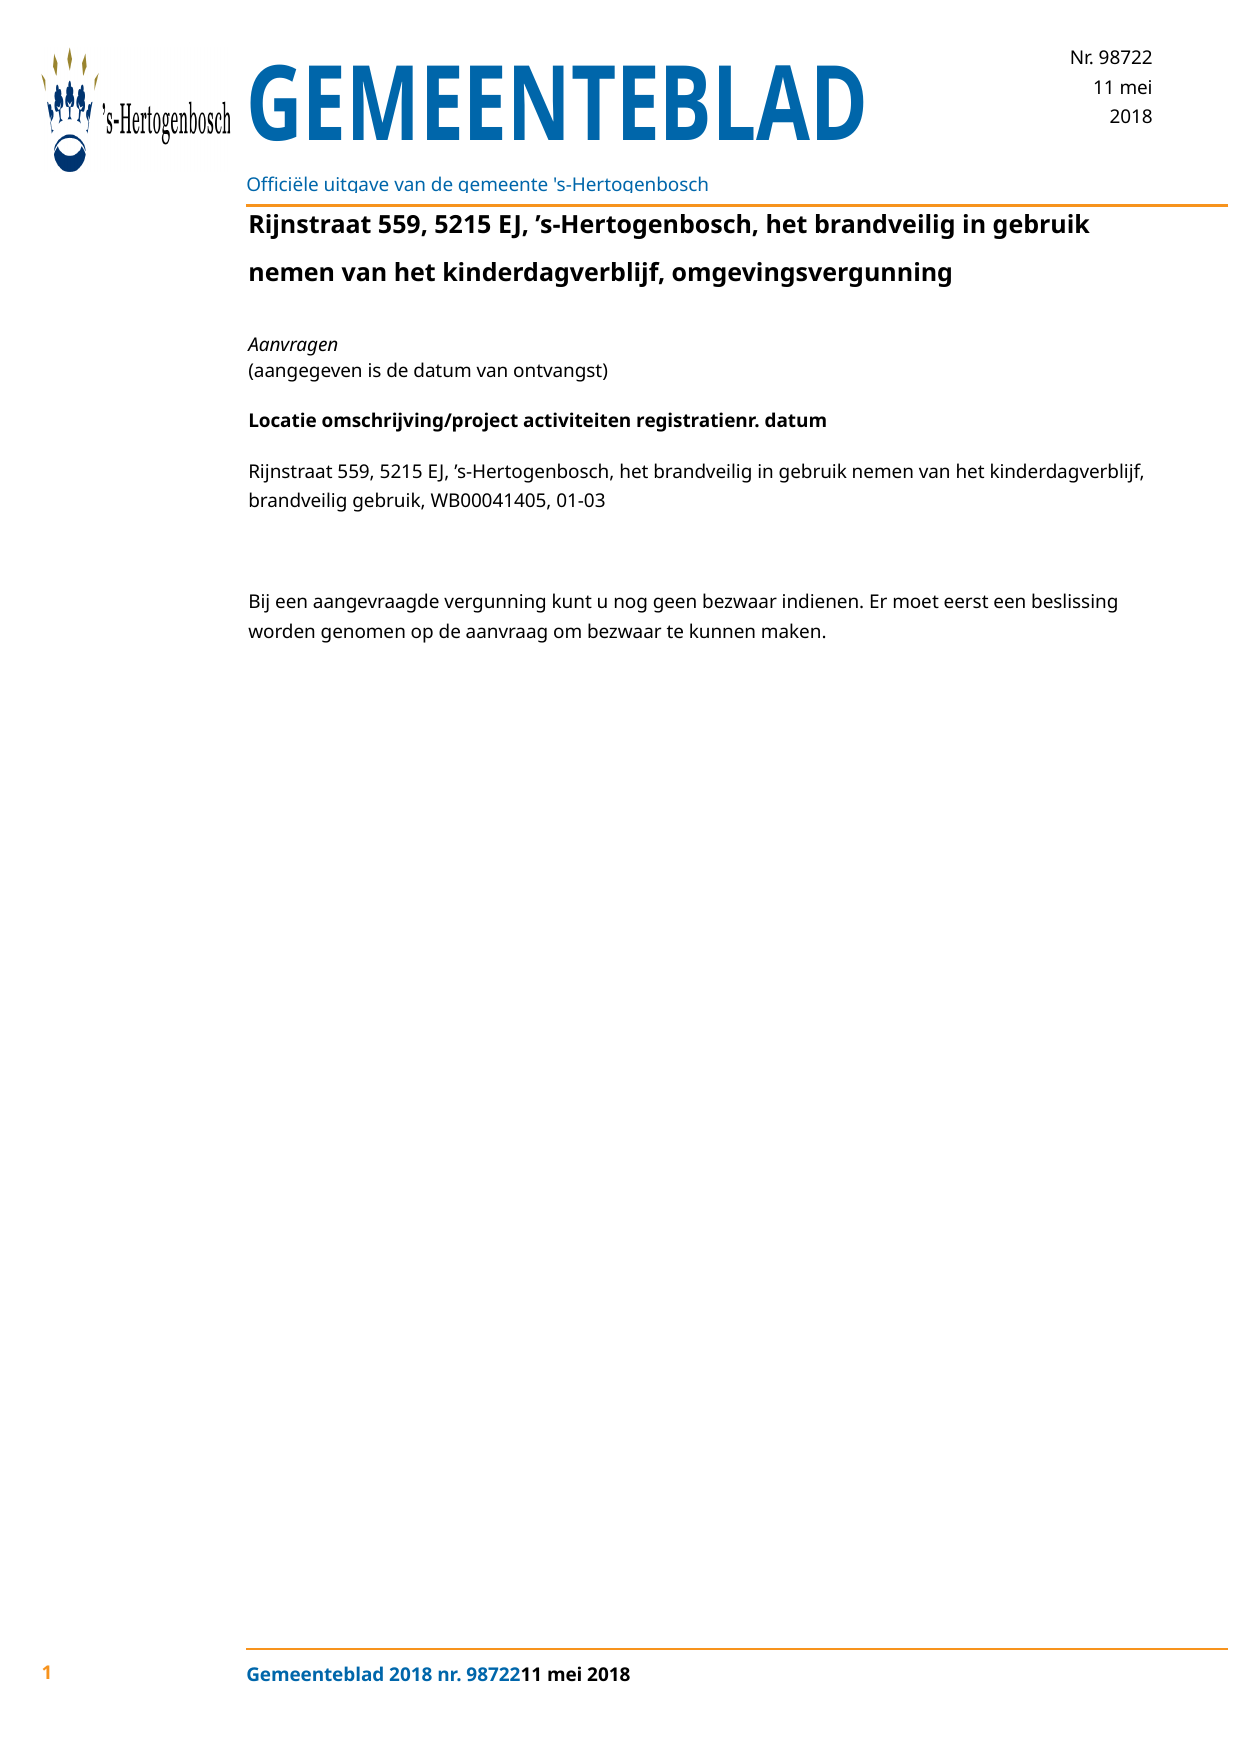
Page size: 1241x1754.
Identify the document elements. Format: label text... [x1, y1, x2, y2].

picture [41, 47, 231, 172]
text Rijnstraat 559, 5215 EJ, ’s-Hertogenbosch, het brandveilig in gebruik nemen van het kinderdagverblijf, brandveilig gebruik, WB00041405, 01-03 [248, 458, 1152, 513]
text Rijnstraat 559, 5215 EJ, ’s-Hertogenbosch, het brandveilig in gebruik nemen van het kinderdagverblijf, omgevingsvergunning [248, 207, 1152, 288]
text Locatie omschrijving/project activiteiten registratienr. datum [248, 408, 1152, 433]
text Aanvragen [248, 331, 1152, 357]
text Bij een aangevraagde vergunning kunt u nog geen bezwaar indienen. Er moet eerst een beslissing worden genomen op de aanvraag om bezwaar te kunnen maken. [248, 588, 1152, 644]
text (aangegeven is de datum van ontvangst) [248, 357, 1152, 383]
